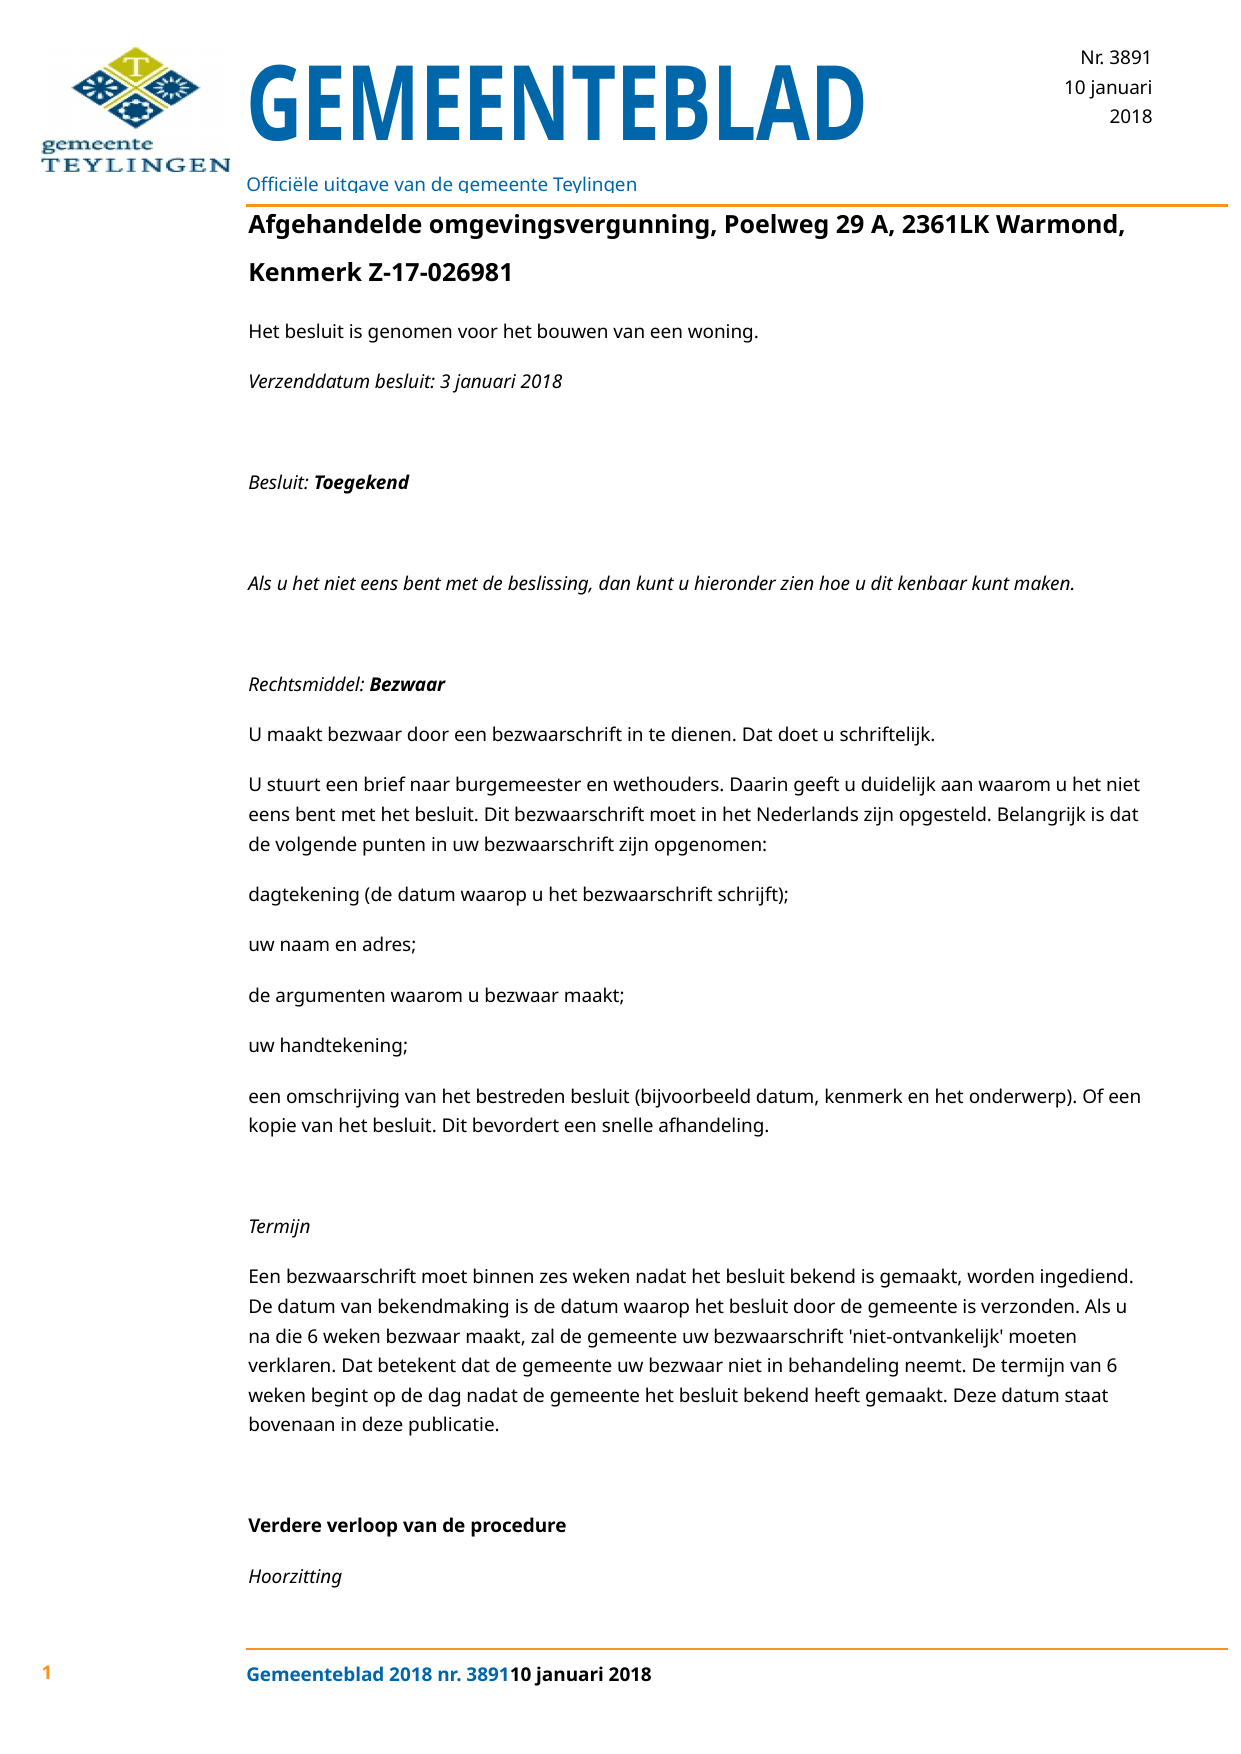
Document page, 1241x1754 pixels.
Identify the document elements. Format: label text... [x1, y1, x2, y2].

text een omschrijving van het bestreden besluit (bijvoorbeeld datum, kenmerk en het onderwerp). Of een kopie van het besluit. Dit bevordert een snelle afhandeling. [248, 1083, 1152, 1138]
text Termijn [248, 1213, 1152, 1239]
text uw naam en adres; [248, 932, 1152, 957]
text U maakt bezwaar door een bezwaarschrift in te dienen. Dat doet u schriftelijk. [248, 721, 1152, 747]
text Verzenddatum besluit: 3 januari 2018 [248, 368, 1152, 394]
text de argumenten waarom u bezwaar maakt; [248, 982, 1152, 1008]
text Besluit: Toegekend [248, 469, 1152, 495]
text dagtekening (de datum waarop u het bezwaarschrift schrijft); [248, 881, 1152, 907]
text Verdere verloop van de procedure [248, 1512, 1152, 1538]
text uw handtekening; [248, 1032, 1152, 1058]
text Een bezwaarschrift moet binnen zes weken nadat het besluit bekend is gemaakt, worden ingediend. De datum van bekendmaking is de datum waarop het besluit door de gemeente is verzonden. Als u na die 6 weken bezwaar maakt, zal de gemeente uw bezwaarschrift 'niet-ontvankelijk' moeten verklaren. Dat betekent dat de gemeente uw bezwaar niet in behandeling neemt. De termijn van 6 weken begint op de dag nadat de gemeente het besluit bekend heeft gemaakt. Deze datum staat bovenaan in deze publicatie. [248, 1264, 1152, 1437]
text Het besluit is genomen voor het bouwen van een woning. [248, 318, 1152, 344]
picture [41, 47, 231, 172]
text Afgehandelde omgevingsvergunning, Poelweg 29 A, 2361LK Warmond, Kenmerk Z-17-026981 [248, 207, 1152, 288]
text Als u het niet eens bent met de beslissing, dan kunt u hieronder zien hoe u dit kenbaar kunt maken. [248, 570, 1152, 596]
text Hoorzitting [248, 1563, 1152, 1589]
text Rechtsmiddel: Bezwaar [248, 671, 1152, 697]
text U stuurt een brief naar burgemeester en wethouders. Daarin geeft u duidelijk aan waarom u het niet eens bent met het besluit. Dit bezwaarschrift moet in het Nederlands zijn opgesteld. Belangrijk is dat de volgende punten in uw bezwaarschrift zijn opgenomen: [248, 772, 1152, 857]
